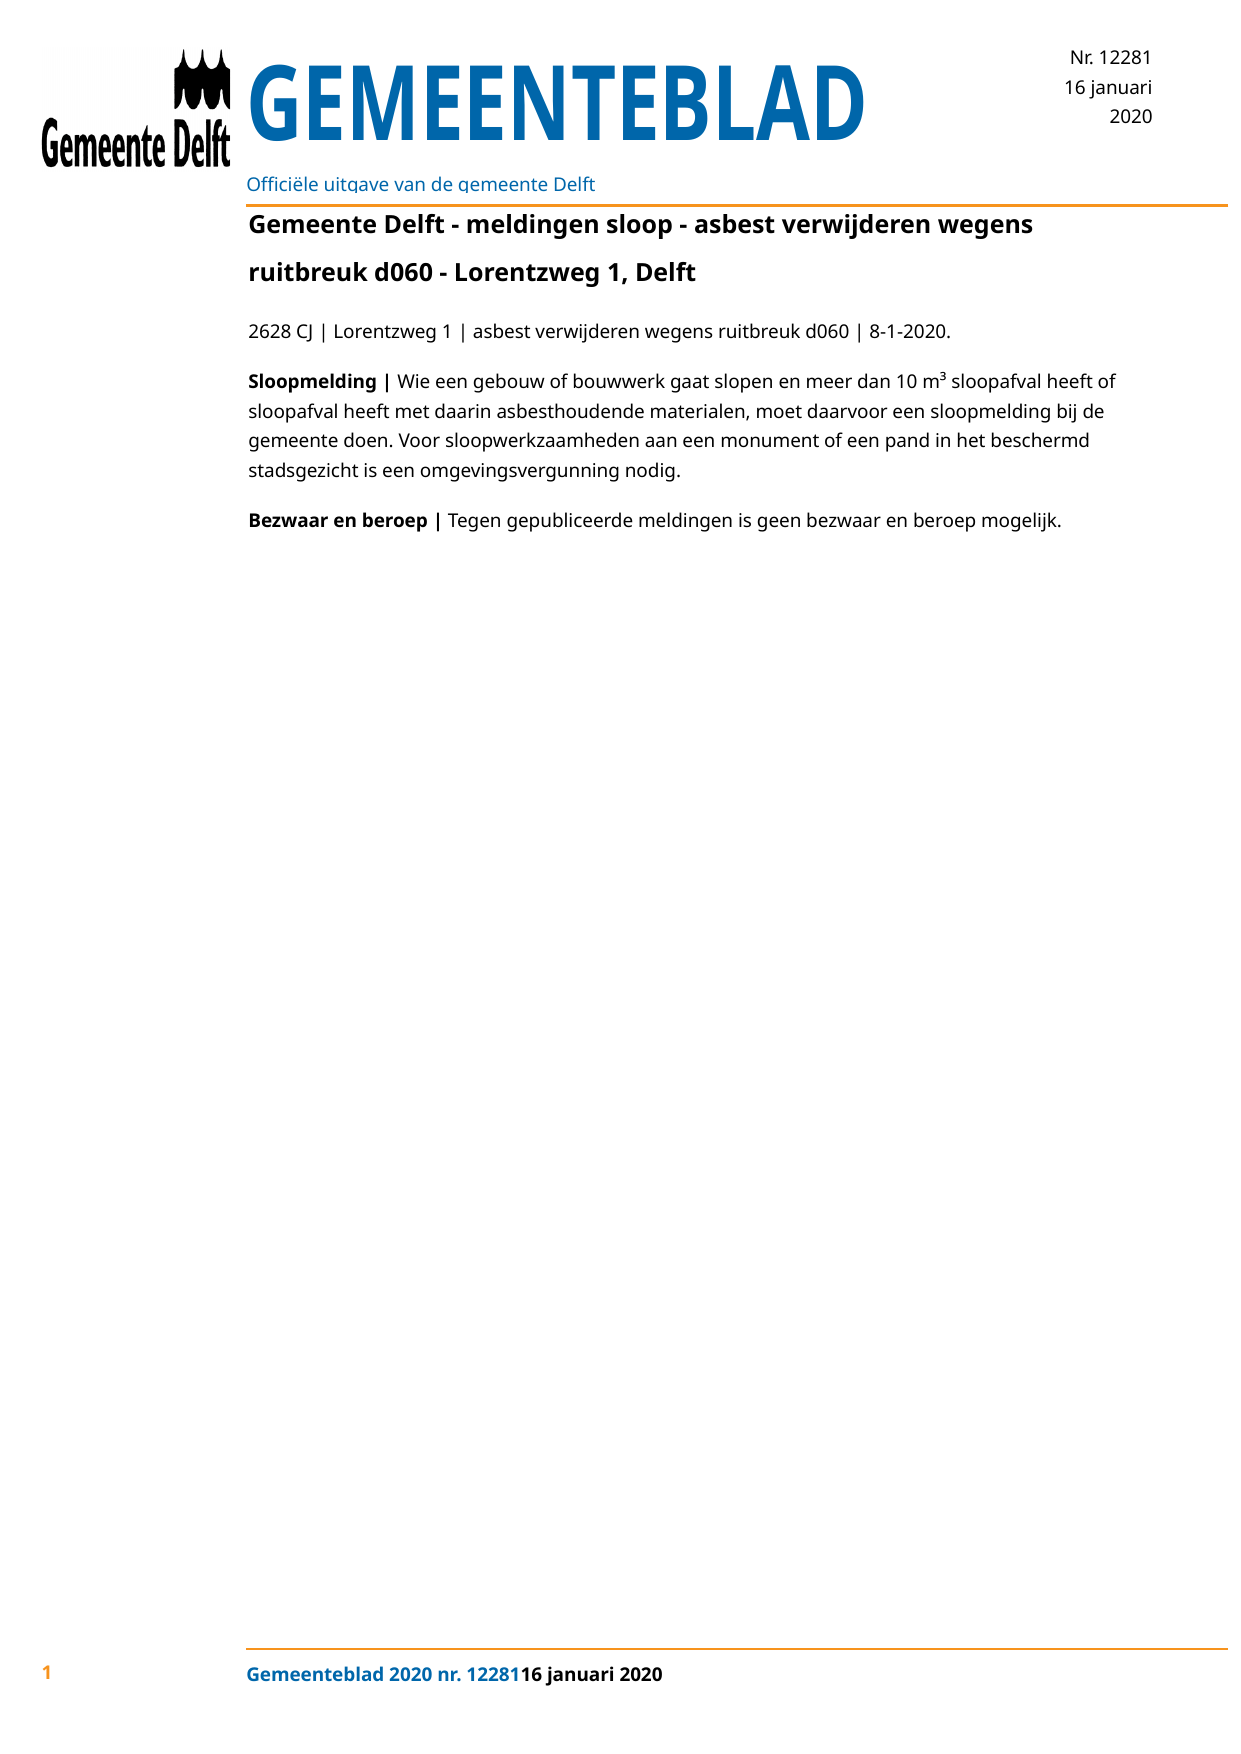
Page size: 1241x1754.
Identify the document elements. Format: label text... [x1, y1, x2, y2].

text Sloopmelding | Wie een gebouw of bouwwerk gaat slopen en meer dan 10 m³ sloopafval heeft of sloopafval heeft met daarin asbesthoudende materialen, moet daarvoor een sloopmelding bij de gemeente doen. Voor sloopwerkzaamheden aan een monument of een pand in het beschermd stadsgezicht is een omgevingsvergunning nodig. [248, 368, 1152, 483]
text 2628 CJ | Lorentzweg 1 | asbest verwijderen wegens ruitbreuk d060 | 8-1-2020. [248, 318, 1152, 344]
text Gemeente Delft - meldingen sloop - asbest verwijderen wegens ruitbreuk d060 - Lorentzweg 1, Delft [248, 207, 1152, 288]
text Bezwaar en beroep | Tegen gepubliceerde meldingen is geen bezwaar en beroep mogelijk. [248, 507, 1152, 533]
picture [41, 47, 231, 172]
